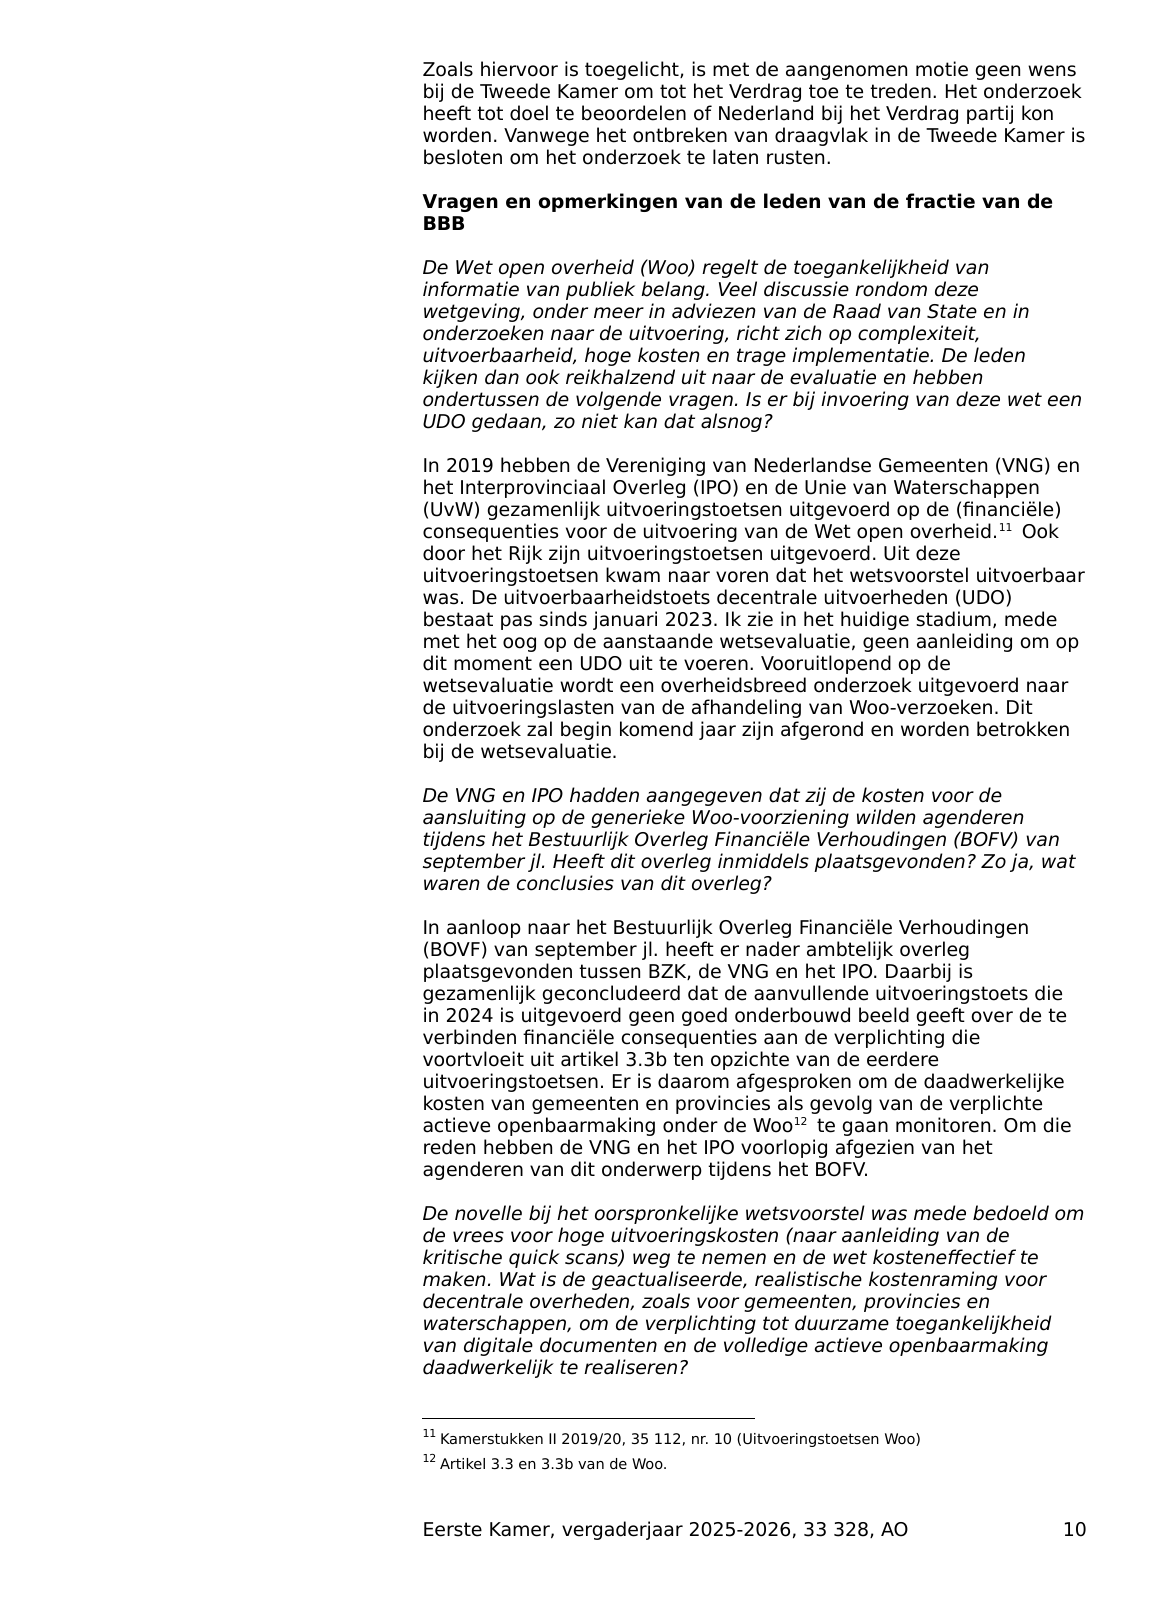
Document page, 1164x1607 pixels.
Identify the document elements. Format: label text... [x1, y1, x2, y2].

text In 2019 hebben de Vereniging van Nederlandse Gemeenten (VNG) en het Interprovinciaal Overleg (IPO) en de Unie van Waterschappen (UvW) gezamenlijk uitvoeringstoetsen uitgevoerd op de (financiële) consequenties voor de uitvoering van de Wet open overheid. Ook door het Rijk zijn uitvoeringstoetsen uitgevoerd. Uit deze uitvoeringstoetsen kwam naar voren dat het wetsvoorstel uitvoerbaar was. De uitvoerbaarheidstoets decentrale uitvoerheden (UDO) bestaat pas sinds januari 2023. Ik zie in het huidige stadium, mede met het oog op de aanstaande wetsevaluatie, geen aanleiding om op dit moment een UDO uit te voeren. Vooruitlopend op de wetsevaluatie wordt een overheidsbreed onderzoek uitgevoerd naar de uitvoeringslasten van de afhandeling van Woo-verzoeken. Dit onderzoek zal begin komend jaar zijn afgerond en worden betrokken bij de wetsevaluatie. [422, 455, 1087, 763]
text Kamerstukken II 2019/20, 35 112, nr. 10 (Uitvoeringstoetsen Woo) [422, 1427, 1087, 1449]
text Zoals hiervoor is toegelicht, is met de aangenomen motie geen wens bij de Tweede Kamer om tot het Verdrag toe te treden. Het onderzoek heeft tot doel te beoordelen of Nederland bij het Verdrag partij kon worden. Vanwege het ontbreken van draagvlak in de Tweede Kamer is besloten om het onderzoek te laten rusten. [422, 59, 1087, 169]
text De VNG en IPO hadden aangegeven dat zij de kosten voor de aansluiting op de generieke Woo-voorziening wilden agenderen tijdens het Bestuurlijk Overleg Financiële Verhoudingen (BOFV) van september jl. Heeft dit overleg inmiddels plaatsgevonden? Zo ja, wat waren de conclusies van dit overleg? [422, 785, 1087, 895]
text Artikel 3.3 en 3.3b van de Woo. [422, 1452, 1087, 1474]
text De Wet open overheid (Woo) regelt de toegankelijkheid van informatie van publiek belang. Veel discussie rondom deze wetgeving, onder meer in adviezen van de Raad van State en in onderzoeken naar de uitvoering, richt zich op complexiteit, uitvoerbaarheid, hoge kosten en trage implementatie. De leden kijken dan ook reikhalzend uit naar de evaluatie en hebben ondertussen de volgende vragen. Is er bij invoering van deze wet een UDO gedaan, zo niet kan dat alsnog? [422, 257, 1087, 433]
text In aanloop naar het Bestuurlijk Overleg Financiële Verhoudingen (BOVF) van september jl. heeft er nader ambtelijk overleg plaatsgevonden tussen BZK, de VNG en het IPO. Daarbij is gezamenlijk geconcludeerd dat de aanvullende uitvoeringstoets die in 2024 is uitgevoerd geen goed onderbouwd beeld geeft over de te verbinden financiële consequenties aan de verplichting die voortvloeit uit artikel 3.3b ten opzichte van de eerdere uitvoeringstoetsen. Er is daarom afgesproken om de daadwerkelijke kosten van gemeenten en provincies als gevolg van de verplichte actieve openbaarmaking onder de Woo te gaan monitoren. Om die reden hebben de VNG en het IPO voorlopig afgezien van het agenderen van dit onderwerp tijdens het BOFV. [422, 917, 1087, 1181]
subtitle Vragen en opmerkingen van de leden van de fractie van de BBB [422, 191, 1087, 235]
text De novelle bij het oorspronkelijke wetsvoorstel was mede bedoeld om de vrees voor hoge uitvoeringskosten (naar aanleiding van de kritische quick scans) weg te nemen en de wet kosteneffectief te maken. Wat is de geactualiseerde, realistische kostenraming voor decentrale overheden, zoals voor gemeenten, provincies en waterschappen, om de verplichting tot duurzame toegankelijkheid van digitale documenten en de volledige actieve openbaarmaking daadwerkelijk te realiseren? [422, 1203, 1087, 1379]
